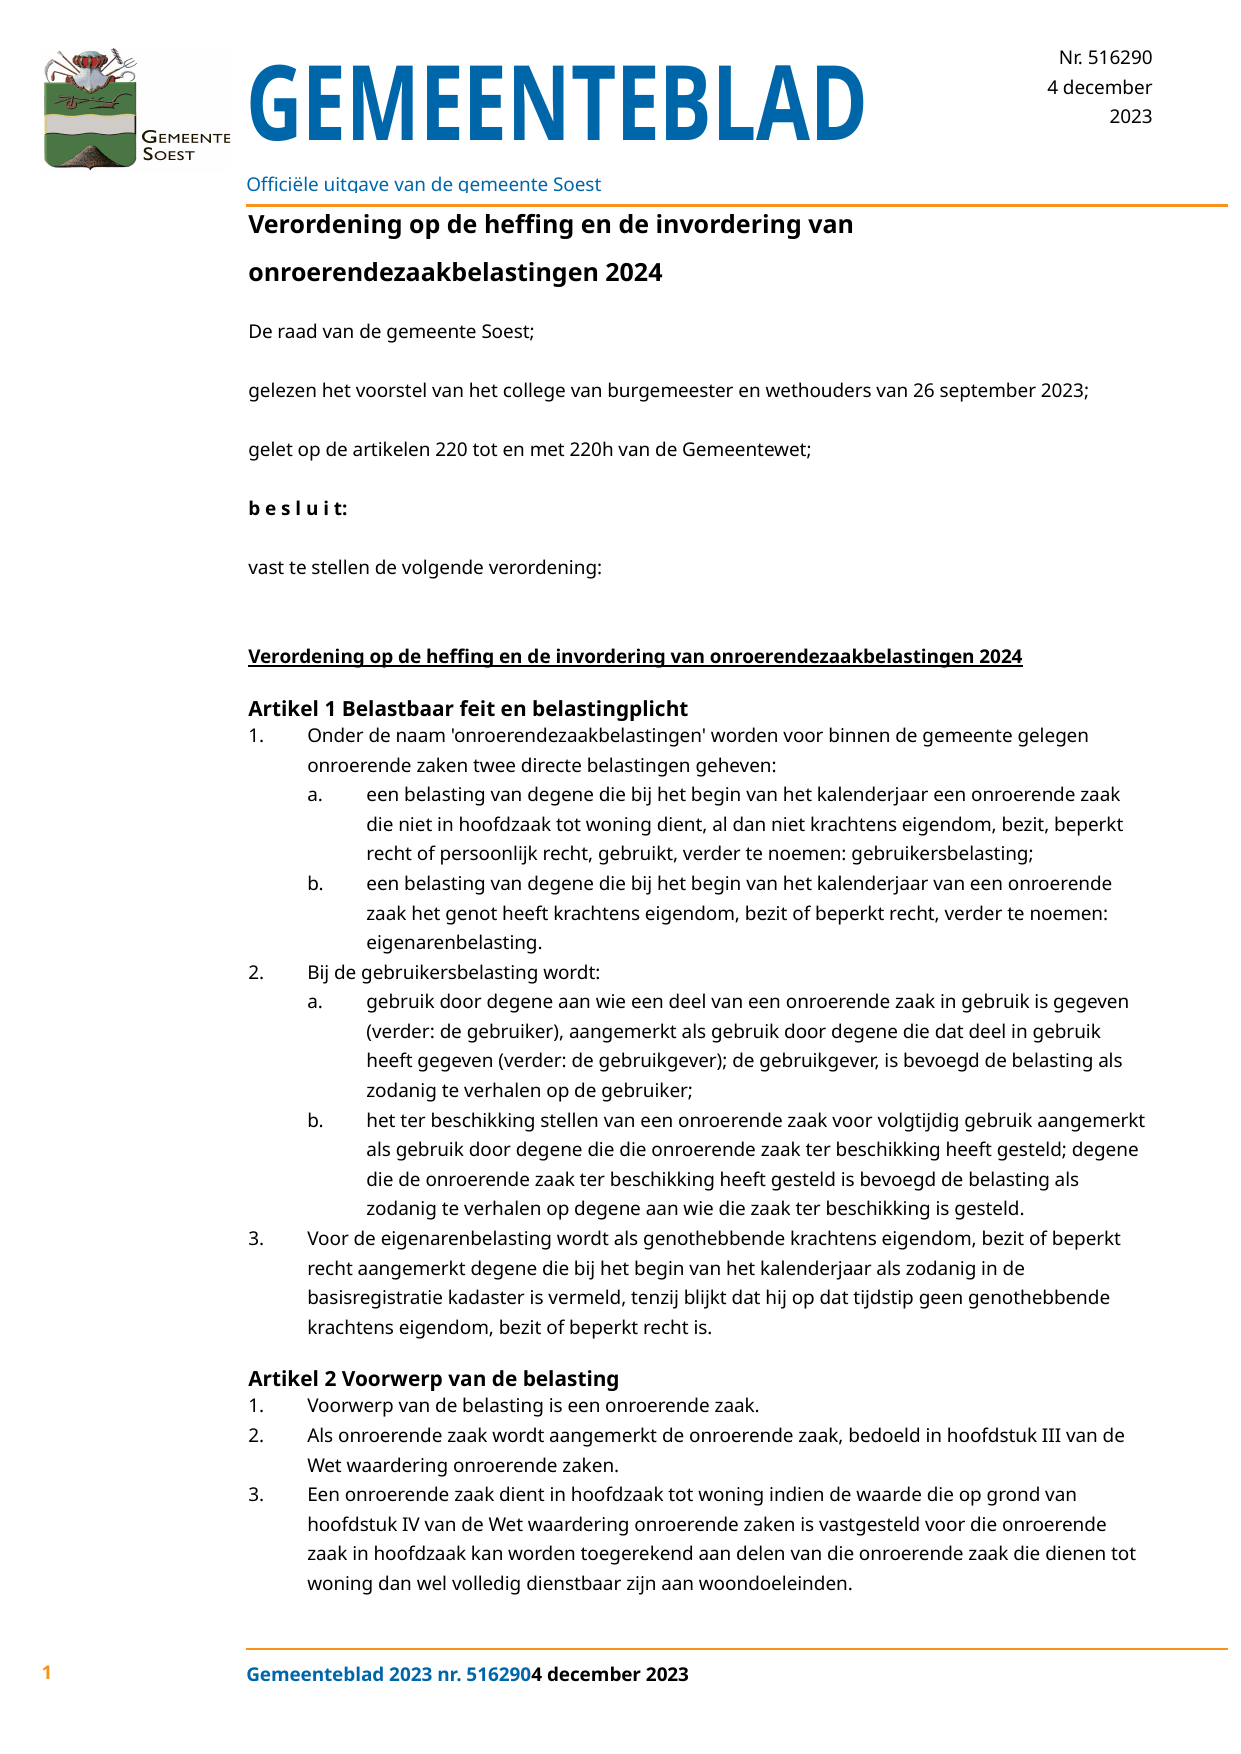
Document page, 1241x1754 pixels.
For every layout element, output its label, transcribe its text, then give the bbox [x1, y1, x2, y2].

text vast te stellen de volgende verordening: [248, 554, 1152, 580]
list het ter beschikking stellen van een onroerende zaak voor volgtijdig gebruik aangemerkt als gebruik door degene die die onroerende zaak ter beschikking heeft gesteld; degene die de onroerende zaak ter beschikking heeft gesteld is bevoegd de belasting als zodanig te verhalen op degene aan wie die zaak ter beschikking is gesteld. [307, 1107, 1152, 1221]
list Als onroerende zaak wordt aangemerkt de onroerende zaak, bedoeld in hoofdstuk III van de Wet waardering onroerende zaken. [248, 1422, 1152, 1478]
list Voor de eigenarenbelasting wordt als genothebbende krachtens eigendom, bezit of beperkt recht aangemerkt degene die bij het begin van het kalenderjaar als zodanig in de basisregistratie kadaster is vermeld, tenzij blijkt dat hij op dat tijdstip geen genothebbende krachtens eigendom, bezit of beperkt recht is. [248, 1225, 1152, 1339]
list Onder de naam 'onroerendezaakbelastingen' worden voor binnen de gemeente gelegen onroerende zaken twee directe belastingen geheven: [248, 722, 1152, 777]
text De raad van de gemeente Soest; [248, 318, 1152, 344]
list een belasting van degene die bij het begin van het kalenderjaar van een onroerende zaak het genot heeft krachtens eigendom, bezit of beperkt recht, verder te noemen: eigenarenbelasting. [307, 870, 1152, 955]
picture [41, 47, 231, 172]
text Artikel 2 Voorwerp van de belasting [248, 1364, 1152, 1393]
list Voorwerp van de belasting is een onroerende zaak. [248, 1393, 1152, 1418]
text Verordening op de heffing en de invordering van onroerendezaakbelastingen 2024 [248, 207, 1152, 288]
list gebruik door degene aan wie een deel van een onroerende zaak in gebruik is gegeven (verder: de gebruiker), aangemerkt als gebruik door degene die dat deel in gebruik heeft gegeven (verder: de gebruikgever); de gebruikgever, is bevoegd de belasting als zodanig te verhalen op de gebruiker; [307, 988, 1152, 1103]
text Verordening op de heffing en de invordering van onroerendezaakbelastingen 2024 [248, 643, 1152, 669]
text b e s l u i t: [248, 495, 1152, 521]
text gelezen het voorstel van het college van burgemeester en wethouders van 26 september 2023; [248, 377, 1152, 403]
list een belasting van degene die bij het begin van het kalenderjaar een onroerende zaak die niet in hoofdzaak tot woning dient, al dan niet krachtens eigendom, bezit, beperkt recht of persoonlijk recht, gebruikt, verder te noemen: gebruikersbelasting; [307, 781, 1152, 866]
list Een onroerende zaak dient in hoofdzaak tot woning indien de waarde die op grond van hoofdstuk IV van de Wet waardering onroerende zaken is vastgesteld voor die onroerende zaak in hoofdzaak kan worden toegerekend aan delen van die onroerende zaak die dienen tot woning dan wel volledig dienstbaar zijn aan woondoeleinden. [248, 1481, 1152, 1596]
list Bij de gebruikersbelasting wordt: [248, 959, 1152, 984]
text Artikel 1 Belastbaar feit en belastingplicht [248, 694, 1152, 722]
text gelet op de artikelen 220 tot en met 220h van de Gemeentewet; [248, 436, 1152, 462]
